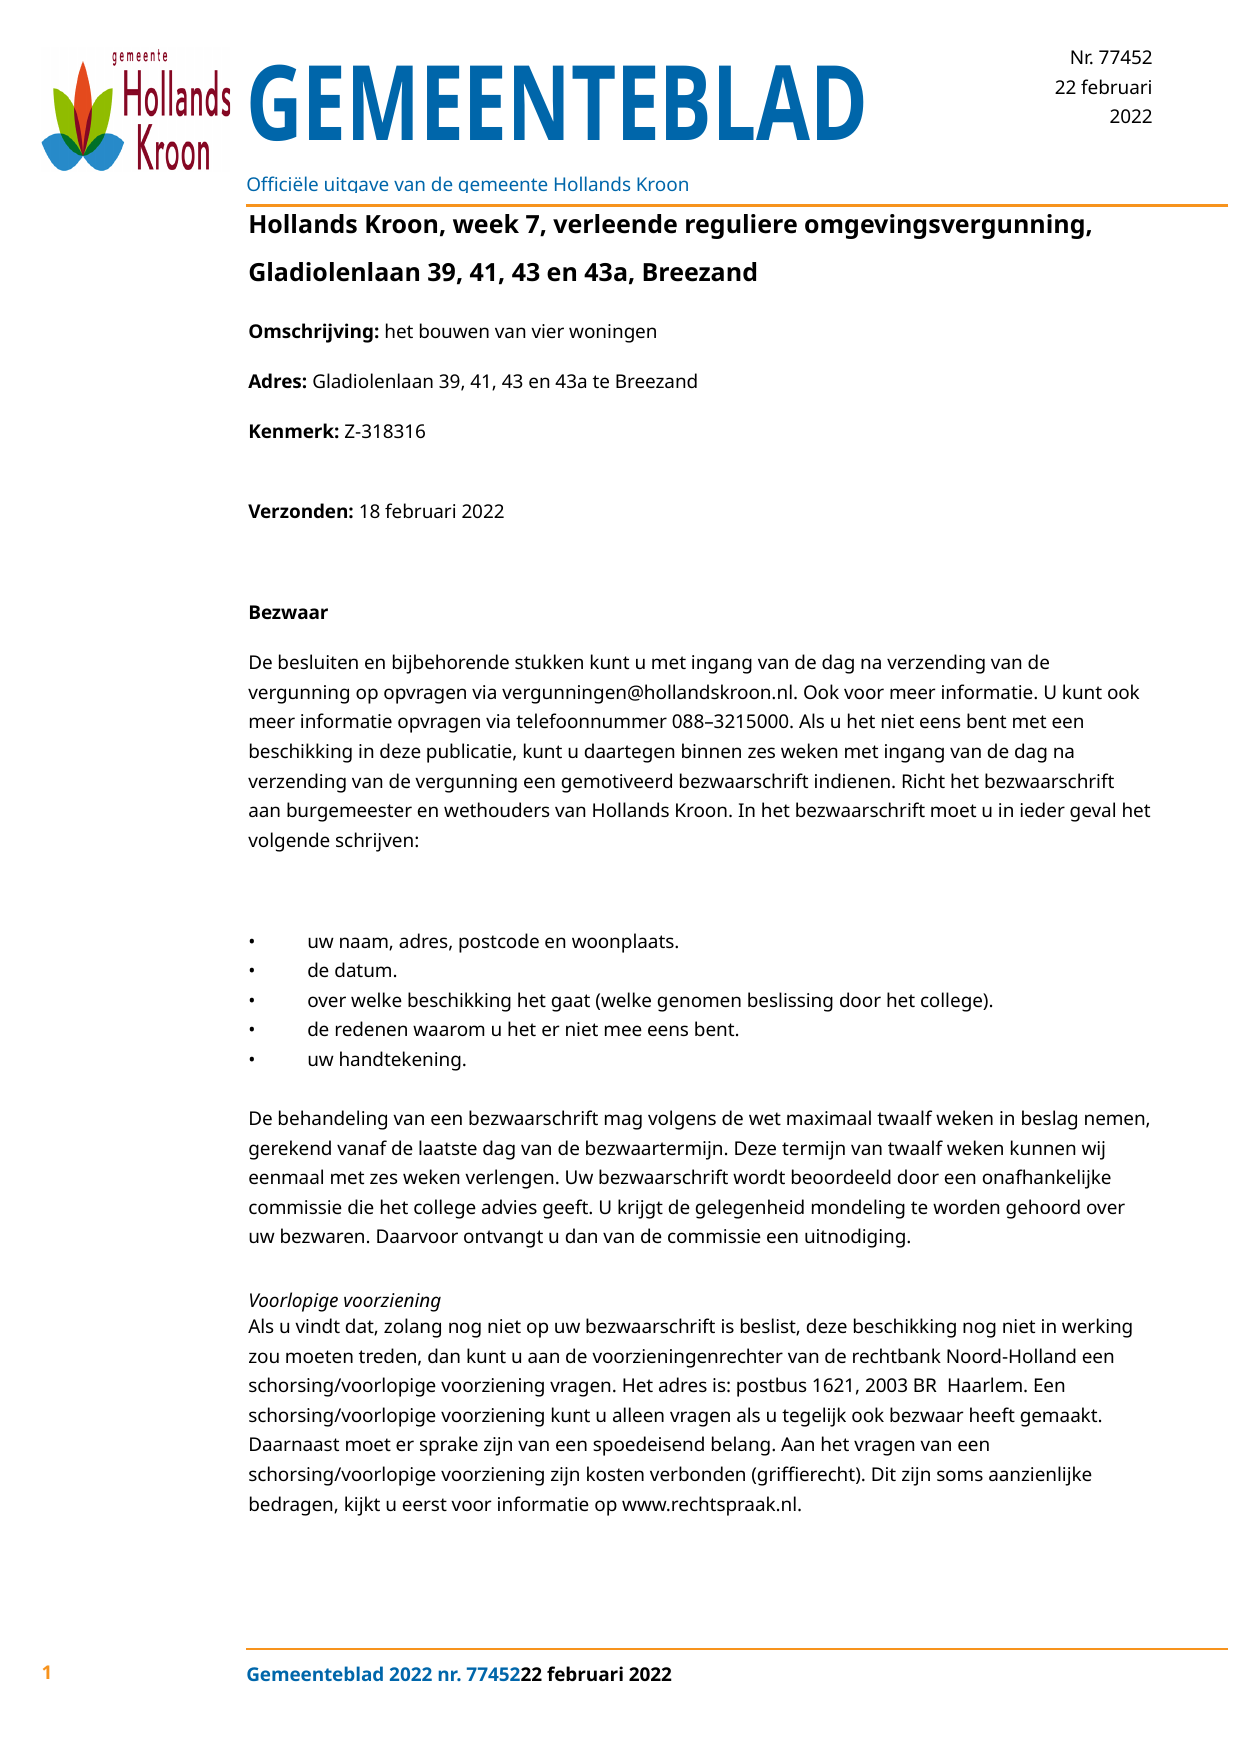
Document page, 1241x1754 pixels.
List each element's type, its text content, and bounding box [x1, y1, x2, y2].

table_header [700, 469, 1152, 495]
text Omschrijving: het bouwen van vier woningen [248, 318, 1152, 344]
list uw naam, adres, postcode en woonplaats. [248, 928, 1152, 953]
text De besluiten en bijbehorende stukken kunt u met ingang van de dag na verzending van de vergunning op opvragen via vergunningen@hollandskroon.nl. Ook voor meer informatie. U kunt ook meer informatie opvragen via telefoonnummer 088–3215000. Als u het niet eens bent met een beschikking in deze publicatie, kunt u daartegen binnen zes weken met ingang van de dag na verzending van de vergunning een gemotiveerd bezwaarschrift indienen. Richt het bezwaarschrift aan burgemeester en wethouders van Hollands Kroon. In het bezwaarschrift moet u in ieder geval het volgende schrijven: [248, 649, 1152, 853]
text Verzonden: 18 februari 2022 [248, 498, 1152, 524]
text Als u vindt dat, zolang nog niet op uw bezwaarschrift is beslist, deze beschikking nog niet in werking zou moeten treden, dan kunt u aan de voorzieningenrechter van de rechtbank Noord-Holland een schorsing/voorlopige voorziening vragen. Het adres is: postbus 1621, 2003 BR Haarlem. Een schorsing/voorlopige voorziening kunt u alleen vragen als u tegelijk ook bezwaar heeft gemaakt. Daarnaast moet er sprake zijn van een spoedeisend belang. Aan het vragen van een schorsing/voorlopige voorziening zijn kosten verbonden (griffierecht). Dit zijn soms aanzienlijke bedragen, kijkt u eerst voor informatie op www.rechtspraak.nl. [248, 1313, 1152, 1517]
text Voorlopige voorziening [248, 1288, 1152, 1313]
text Bezwaar [248, 599, 1152, 625]
list over welke beschikking het gaat (welke genomen beslissing door het college). [248, 987, 1152, 1013]
picture [41, 47, 231, 172]
text Hollands Kroon, week 7, verleende reguliere omgevingsvergunning, Gladiolenlaan 39, 41, 43 en 43a, Breezand [248, 207, 1152, 288]
text De behandeling van een bezwaarschrift mag volgens de wet maximaal twaalf weken in beslag nemen, gerekend vanaf de laatste dag van de bezwaartermijn. Deze termijn van twaalf weken kunnen wij eenmaal met zes weken verlengen. Uw bezwaarschrift wordt beoordeeld door een onafhankelijke commissie die het college advies geeft. U krijgt de gelegenheid mondeling te worden gehoord over uw bezwaren. Daarvoor ontvangt u dan van de commissie een uitnodiging. [248, 1105, 1152, 1249]
list uw handtekening. [248, 1046, 1152, 1072]
table_header [248, 469, 700, 495]
list de redenen waarom u het er niet mee eens bent. [248, 1017, 1152, 1042]
text Adres: Gladiolenlaan 39, 41, 43 en 43a te Breezand [248, 368, 1152, 394]
list de datum. [248, 957, 1152, 983]
text Kenmerk: Z-318316 [248, 419, 1152, 444]
